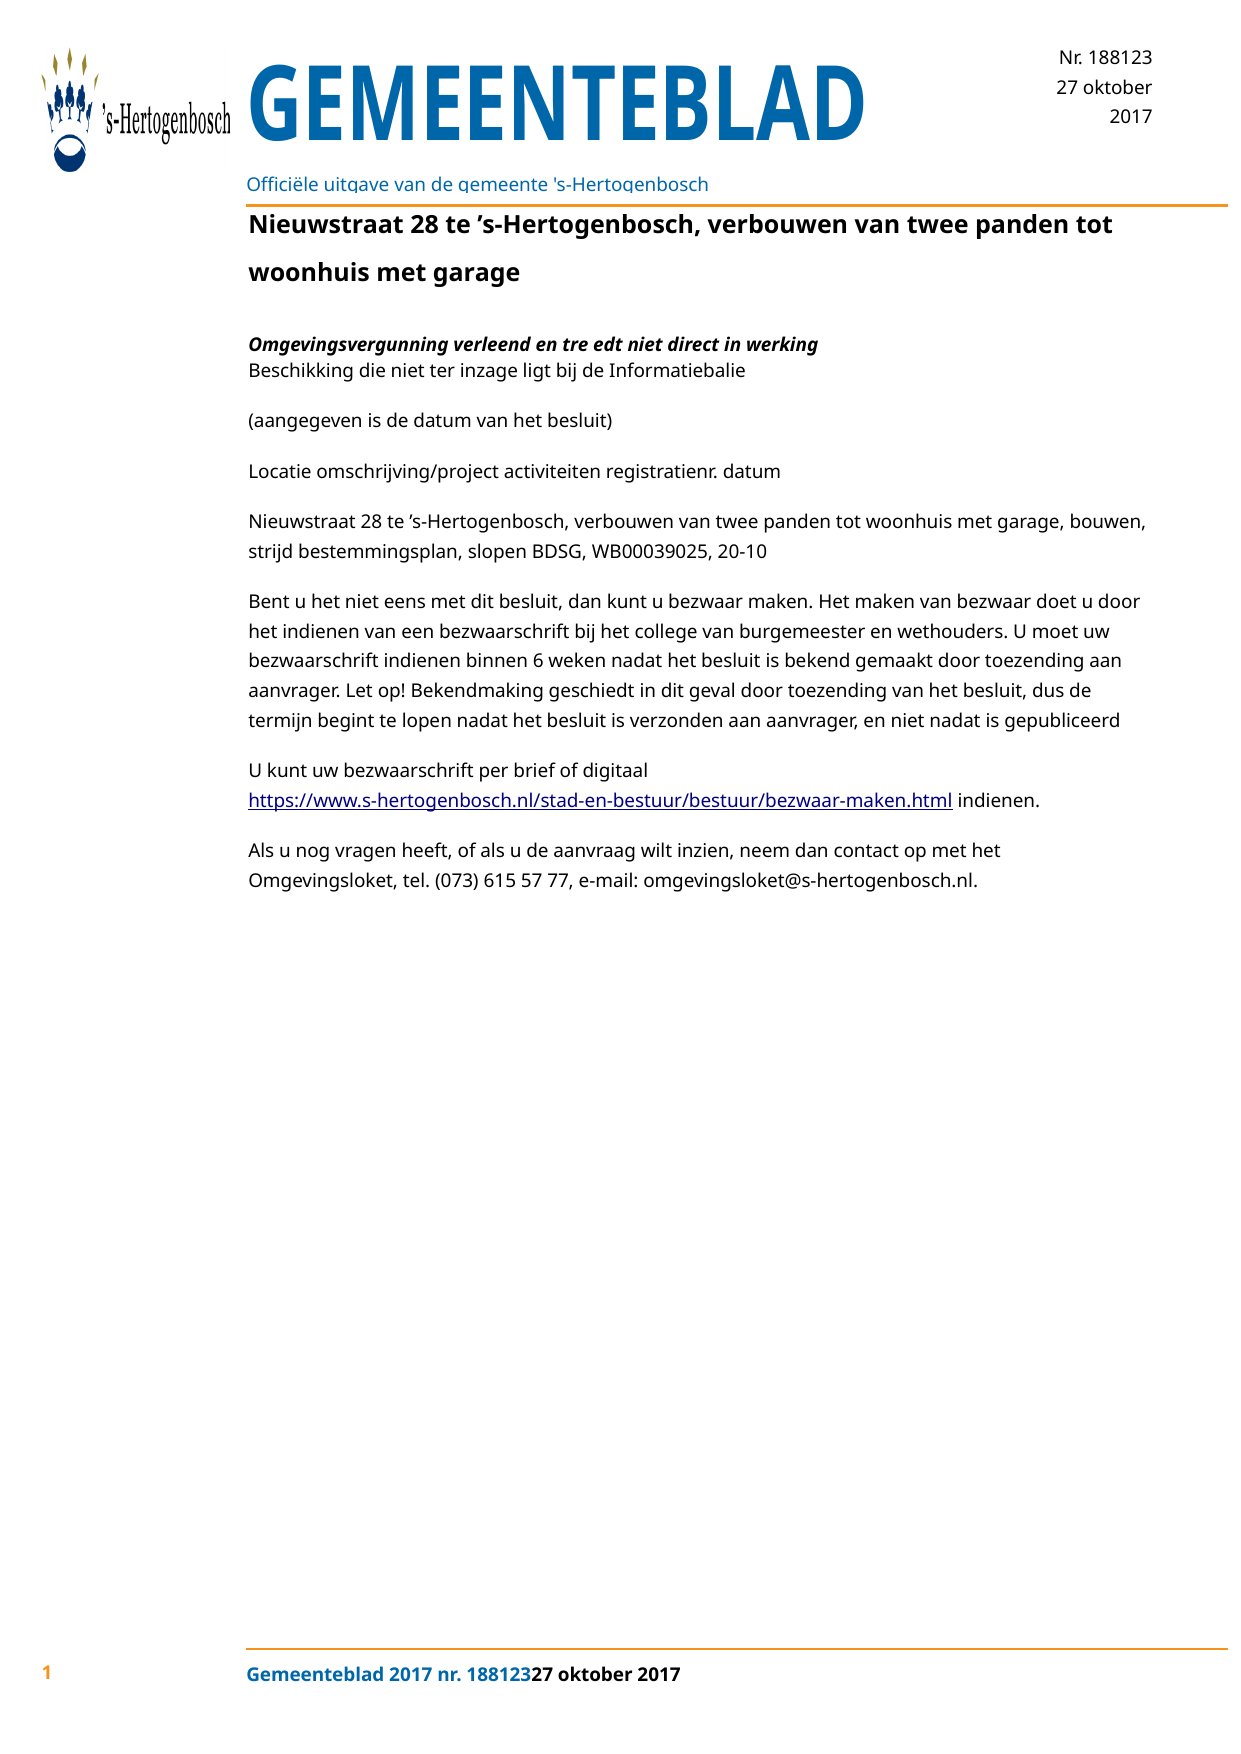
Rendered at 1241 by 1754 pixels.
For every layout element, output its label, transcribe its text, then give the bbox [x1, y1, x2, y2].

picture [41, 47, 231, 172]
text Omgevingsvergunning verleend en tre edt niet direct in werking [248, 331, 1152, 357]
text Als u nog vragen heeft, of als u de aanvraag wilt inzien, neem dan contact op met het Omgevingsloket, tel. (073) 615 57 77, e-mail: omgevingsloket@s-hertogenbosch.nl. [248, 837, 1152, 892]
text Nieuwstraat 28 te ’s-Hertogenbosch, verbouwen van twee panden tot woonhuis met garage [248, 207, 1152, 288]
text Bent u het niet eens met dit besluit, dan kunt u bezwaar maken. Het maken van bezwaar doet u door het indienen van een bezwaarschrift bij het college van burgemeester en wethouders. U moet uw bezwaarschrift indienen binnen 6 weken nadat het besluit is bekend gemaakt door toezending aan aanvrager. Let op! Bekendmaking geschiedt in dit geval door toezending van het besluit, dus de termijn begint te lopen nadat het besluit is verzonden aan aanvrager, en niet nadat is gepubliceerd [248, 588, 1152, 732]
text Locatie omschrijving/project activiteiten registratienr. datum [248, 458, 1152, 484]
text (aangegeven is de datum van het besluit) [248, 408, 1152, 433]
text Nieuwstraat 28 te ’s-Hertogenbosch, verbouwen van twee panden tot woonhuis met garage, bouwen, strijd bestemmingsplan, slopen BDSG, WB00039025, 20-10 [248, 508, 1152, 564]
text U kunt uw bezwaarschrift per brief of digitaal https://www.s-hertogenbosch.nl/stad-en-bestuur/bestuur/bezwaar-maken.html indienen. [248, 757, 1152, 812]
text Beschikking die niet ter inzage ligt bij de Informatiebalie [248, 357, 1152, 383]
